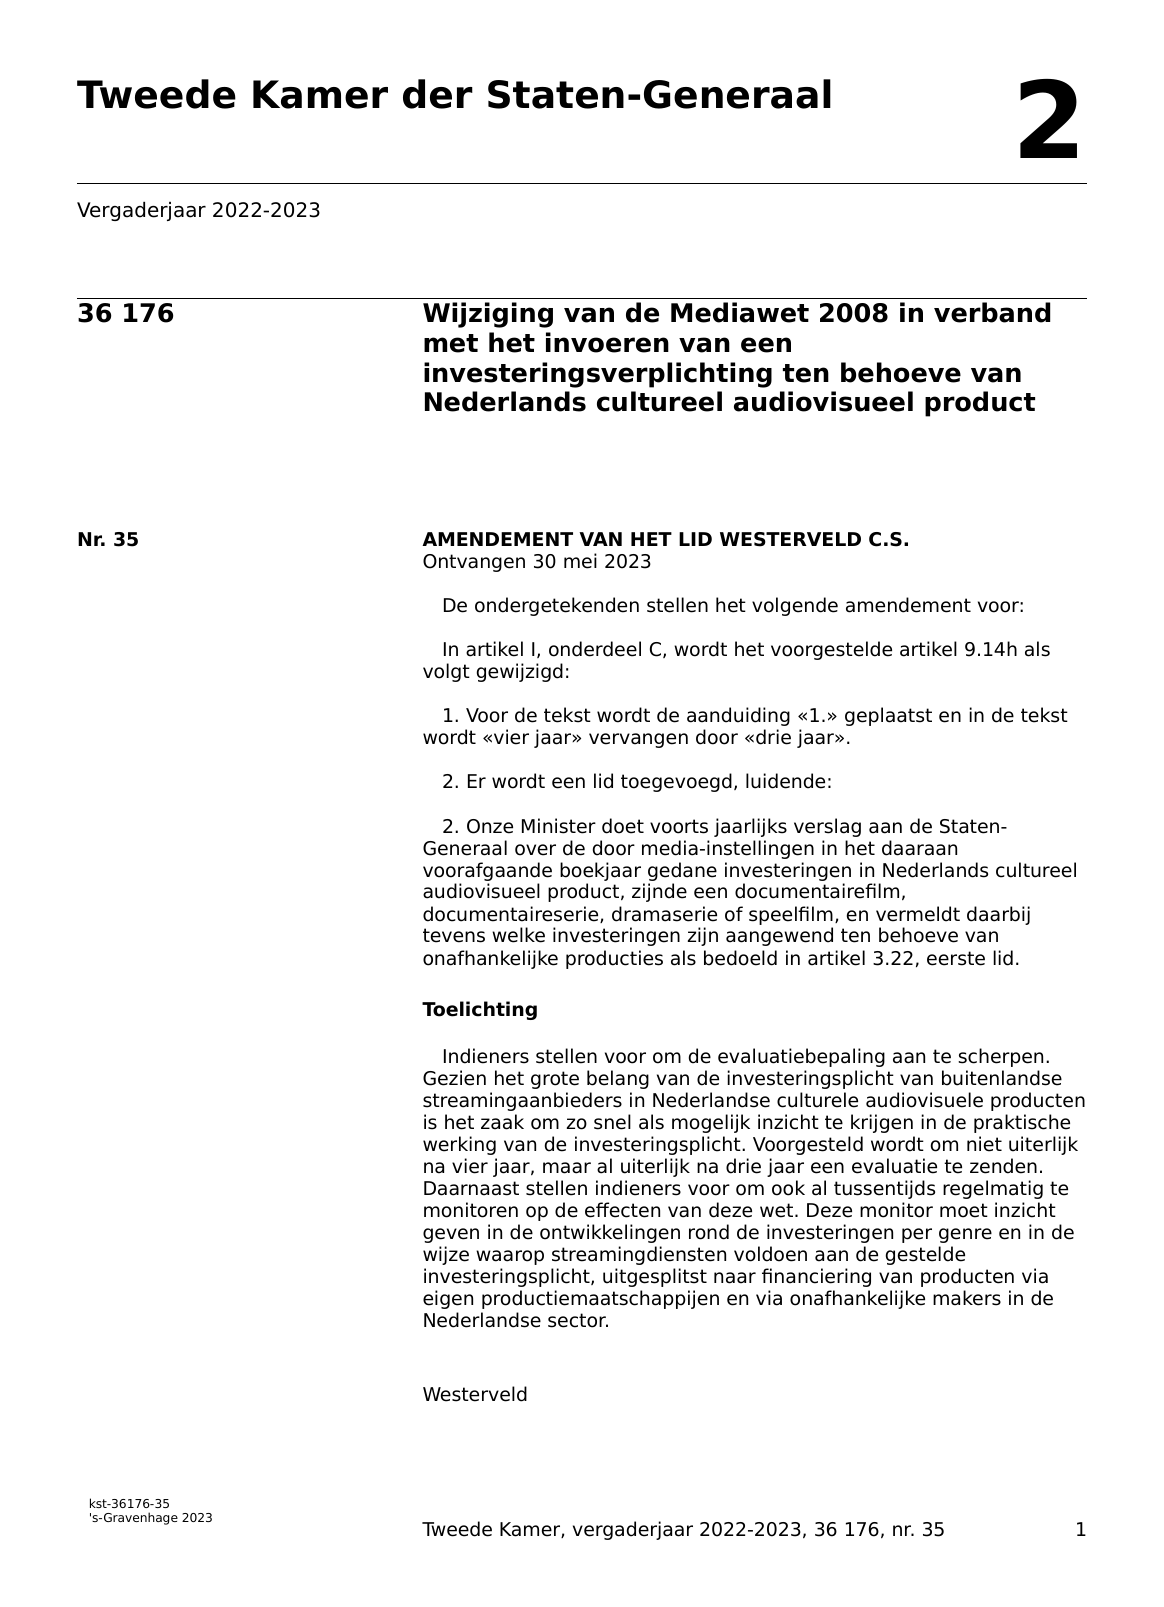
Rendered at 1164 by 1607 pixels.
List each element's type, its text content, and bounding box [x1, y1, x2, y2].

text Ontvangen 30 mei 2023 [422, 551, 1087, 573]
text kst-36176-35 [88, 1497, 323, 1511]
table_cell Vergaderjaar 2022-2023 [77, 184, 1087, 298]
text De ondergetekenden stellen het volgende amendement voor: [422, 595, 1087, 617]
subtitle Toelichting [422, 999, 1087, 1021]
subtitle Nr. 35 AMENDEMENT VAN HET LID WESTERVELD C.S. [77, 529, 1087, 551]
text 1. Voor de tekst wordt de aanduiding «1.» geplaatst en in de tekst wordt «vier jaar» vervangen door «drie jaar». [422, 705, 1087, 749]
text 's-Gravenhage 2023 [88, 1511, 323, 1525]
table_header 2 [886, 59, 1087, 183]
text 2. Er wordt een lid toegevoegd, luidende: [422, 771, 1087, 793]
table_header Tweede Kamer der Staten-Generaal [77, 59, 886, 183]
text 2. Onze Minister doet voorts jaarlijks verslag aan de Staten-Generaal over de door media-instellingen in het daaraan voorafgaande boekjaar gedane investeringen in Nederlands cultureel audiovisueel product, zijnde een documentairefilm, documentaireserie, dramaserie of speelfilm, en vermeldt daarbij tevens welke investeringen zijn aangewend ten behoeve van onafhankelijke producties als bedoeld in artikel 3.22, eerste lid. [422, 816, 1087, 969]
subtitle 36 176 Wijziging van de Mediawet 2008 in verband met het invoeren van een investeringsverplichting ten behoeve van Nederlands cultureel audiovisueel product [77, 299, 1087, 418]
text Westerveld [422, 1362, 1087, 1428]
text Indieners stellen voor om de evaluatiebepaling aan te scherpen. Gezien het grote belang van de investeringsplicht van buitenlandse streamingaanbieders in Nederlandse culturele audiovisuele producten is het zaak om zo snel als mogelijk inzicht te krijgen in de praktische werking van de investeringsplicht. Voorgesteld wordt om niet uiterlijk na vier jaar, maar al uiterlijk na drie jaar een evaluatie te zenden. Daarnaast stellen indieners voor om ook al tussentijds regelmatig te monitoren op de effecten van deze wet. Deze monitor moet inzicht geven in de ontwikkelingen rond de investeringen per genre en in de wijze waarop streamingdiensten voldoen aan de gestelde investeringsplicht, uitgesplitst naar financiering van producten via eigen productiemaatschappijen en via onafhankelijke makers in de Nederlandse sector. [422, 1046, 1087, 1332]
text In artikel I, onderdeel C, wordt het voorgestelde artikel 9.14h als volgt gewijzigd: [422, 639, 1087, 683]
